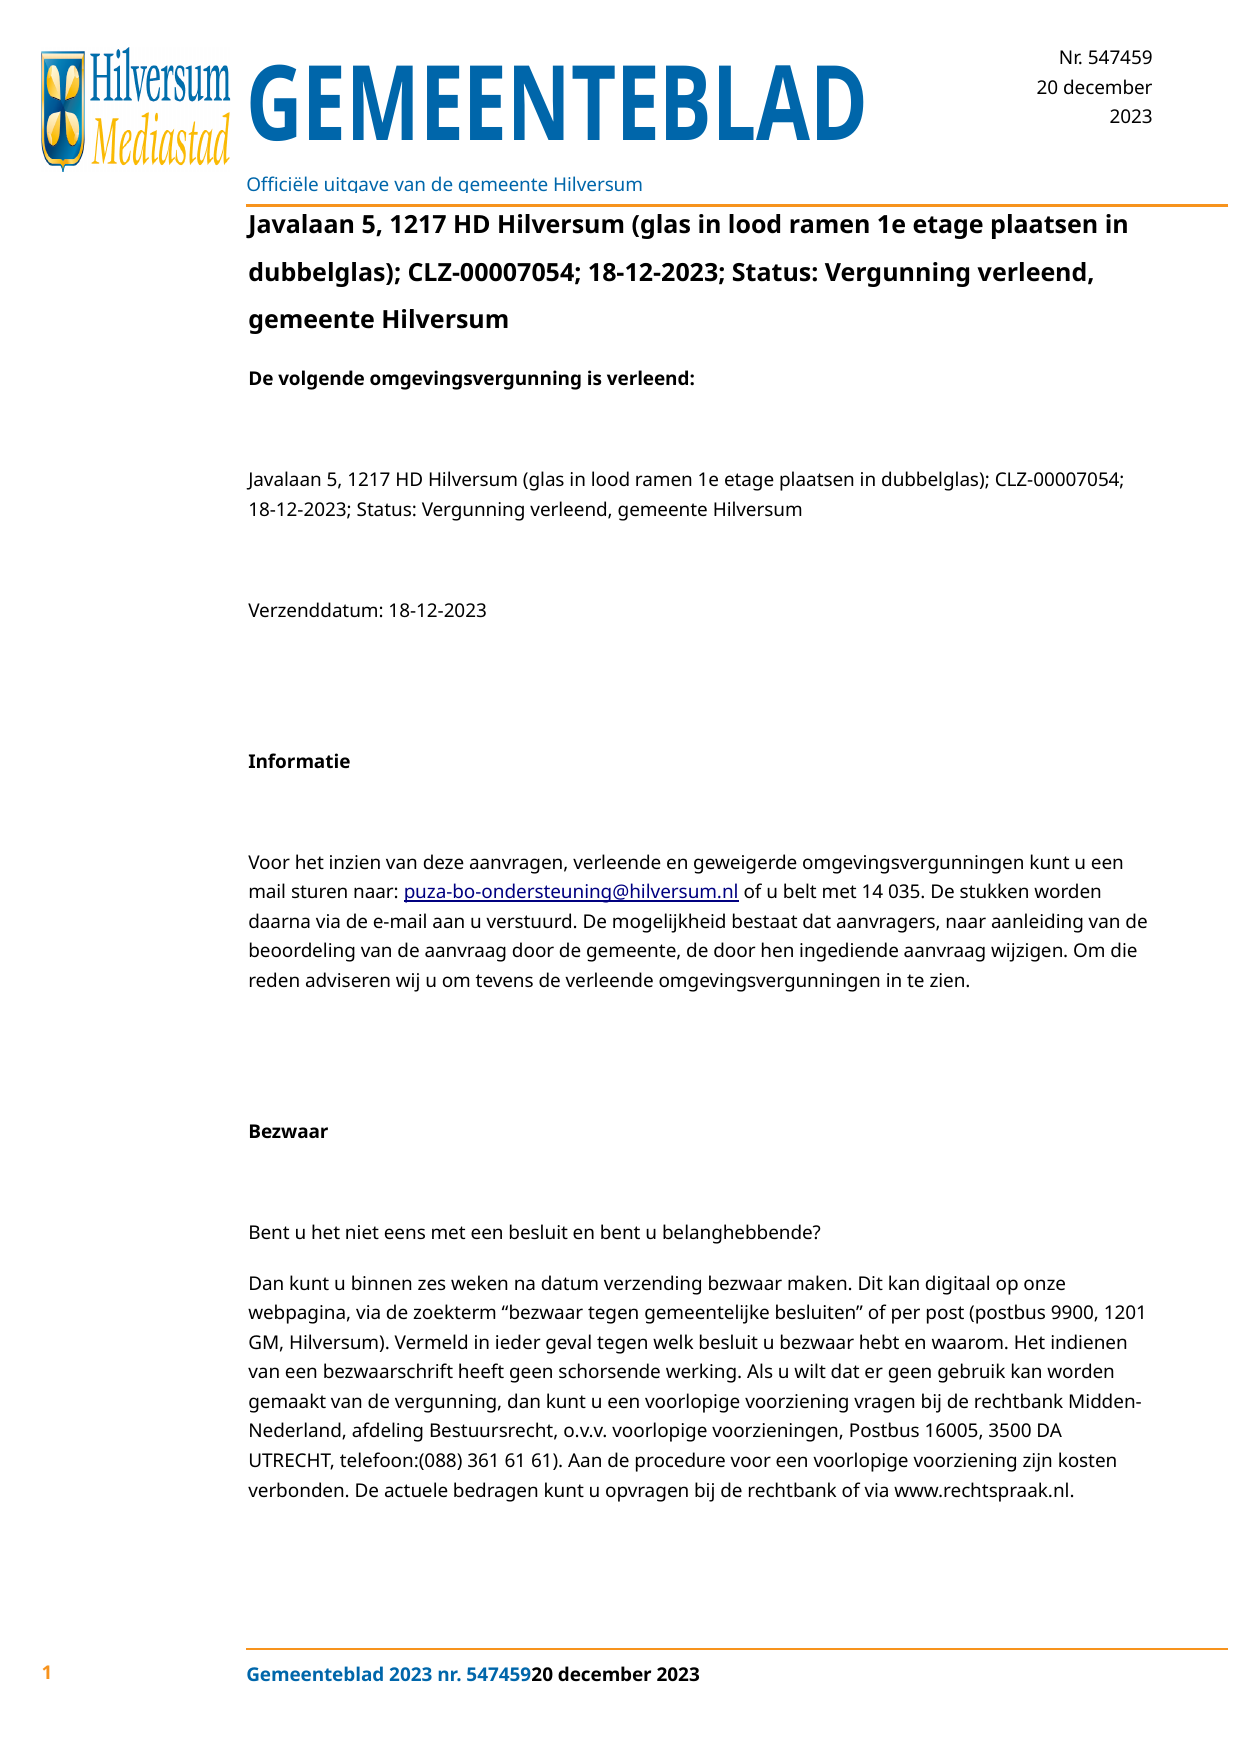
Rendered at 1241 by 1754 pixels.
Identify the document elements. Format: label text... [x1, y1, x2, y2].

text De volgende omgevingsvergunning is verleend: [248, 366, 1152, 391]
picture [41, 47, 231, 172]
text Javalaan 5, 1217 HD Hilversum (glas in lood ramen 1e etage plaatsen in dubbelglas); CLZ-00007054; 18-12-2023; Status: Vergunning verleend, gemeente Hilversum [248, 466, 1152, 522]
text Bent u het niet eens met een besluit en bent u belanghebbende? [248, 1219, 1152, 1245]
text Verzenddatum: 18-12-2023 [248, 597, 1152, 622]
text Bezwaar [248, 1118, 1152, 1144]
text Voor het inzien van deze aanvragen, verleende en geweigerde omgevingsvergunningen kunt u een mail sturen naar: puza-bo-ondersteuning@hilversum.nl of u belt met 14 035. De stukken worden daarna via de e-mail aan u verstuurd. De mogelijkheid bestaat dat aanvragers, naar aanleiding van de beoordeling van de aanvraag door de gemeente, de door hen ingediende aanvraag wijzigen. Om die reden adviseren wij u om tevens de verleende omgevingsvergunningen in te zien. [248, 849, 1152, 993]
text Dan kunt u binnen zes weken na datum verzending bezwaar maken. Dit kan digitaal op onze webpagina, via de zoekterm “bezwaar tegen gemeentelijke besluiten” of per post (postbus 9900, 1201 GM, Hilversum). Vermeld in ieder geval tegen welk besluit u bezwaar hebt en waarom. Het indienen van een bezwaarschrift heeft geen schorsende werking. Als u wilt dat er geen gebruik kan worden gemaakt van de vergunning, dan kunt u een voorlopige voorziening vragen bij de rechtbank Midden-Nederland, afdeling Bestuursrecht, o.v.v. voorlopige voorzieningen, Postbus 16005, 3500 DA UTRECHT, telefoon:(088) 361 61 61). Aan de procedure voor een voorlopige voorziening zijn kosten verbonden. De actuele bedragen kunt u opvragen bij de rechtbank of via www.rechtspraak.nl. [248, 1270, 1152, 1502]
text Javalaan 5, 1217 HD Hilversum (glas in lood ramen 1e etage plaatsen in dubbelglas); CLZ-00007054; 18-12-2023; Status: Vergunning verleend, gemeente Hilversum [248, 207, 1152, 336]
text Informatie [248, 748, 1152, 774]
